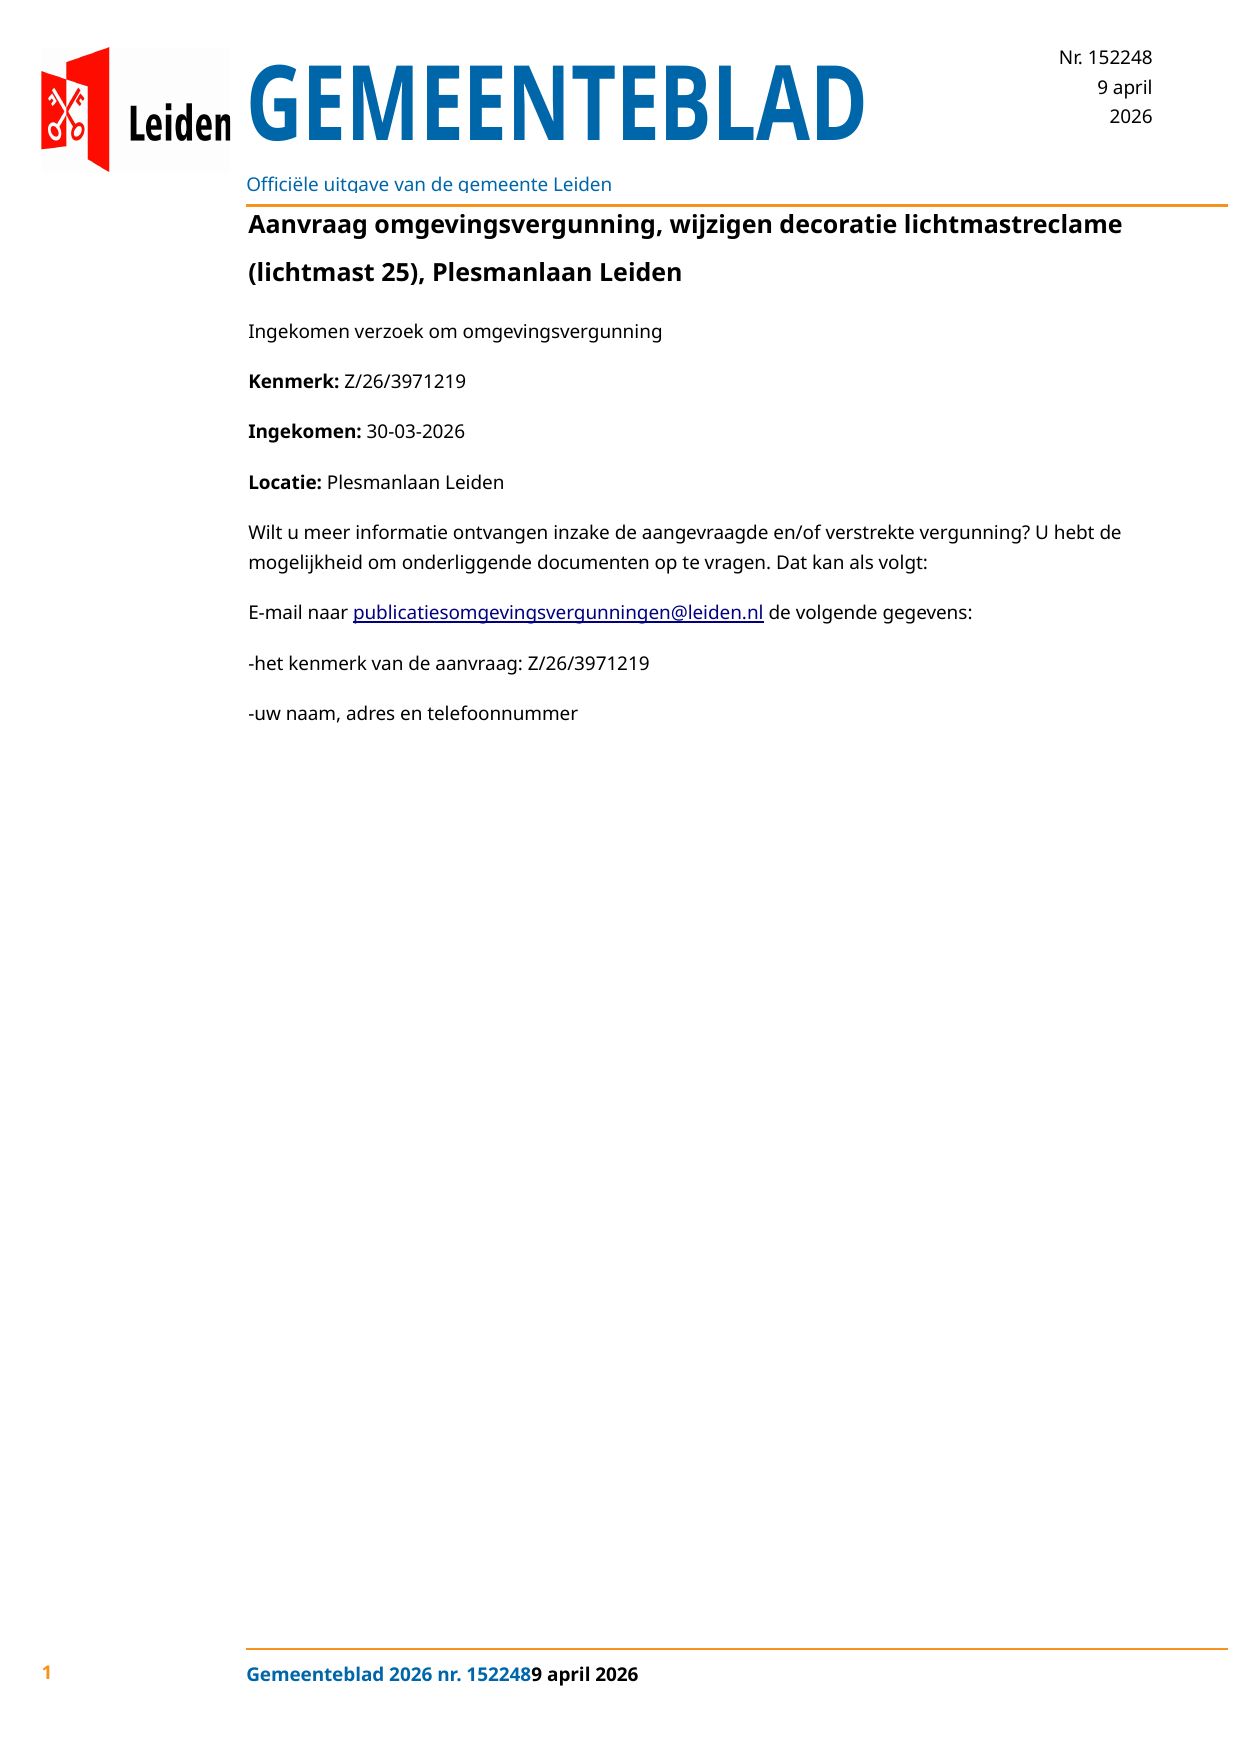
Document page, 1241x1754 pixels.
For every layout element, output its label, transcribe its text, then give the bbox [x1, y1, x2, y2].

text Kenmerk: Z/26/3971219 [248, 368, 1152, 394]
text Wilt u meer informatie ontvangen inzake de aangevraagde en/of verstrekte vergunning? U hebt de mogelijkheid om onderliggende documenten op te vragen. Dat kan als volgt: [248, 519, 1152, 575]
text -uw naam, adres en telefoonnummer [248, 700, 1152, 726]
text Ingekomen verzoek om omgevingsvergunning [248, 318, 1152, 344]
text Aanvraag omgevingsvergunning, wijzigen decoratie lichtmastreclame (lichtmast 25), Plesmanlaan Leiden [248, 207, 1152, 288]
text -het kenmerk van de aanvraag: Z/26/3971219 [248, 650, 1152, 676]
text Ingekomen: 30-03-2026 [248, 419, 1152, 444]
text Locatie: Plesmanlaan Leiden [248, 469, 1152, 495]
picture [41, 47, 231, 172]
text E-mail naar publicatiesomgevingsvergunningen@leiden.nl de volgende gegevens: [248, 599, 1152, 625]
